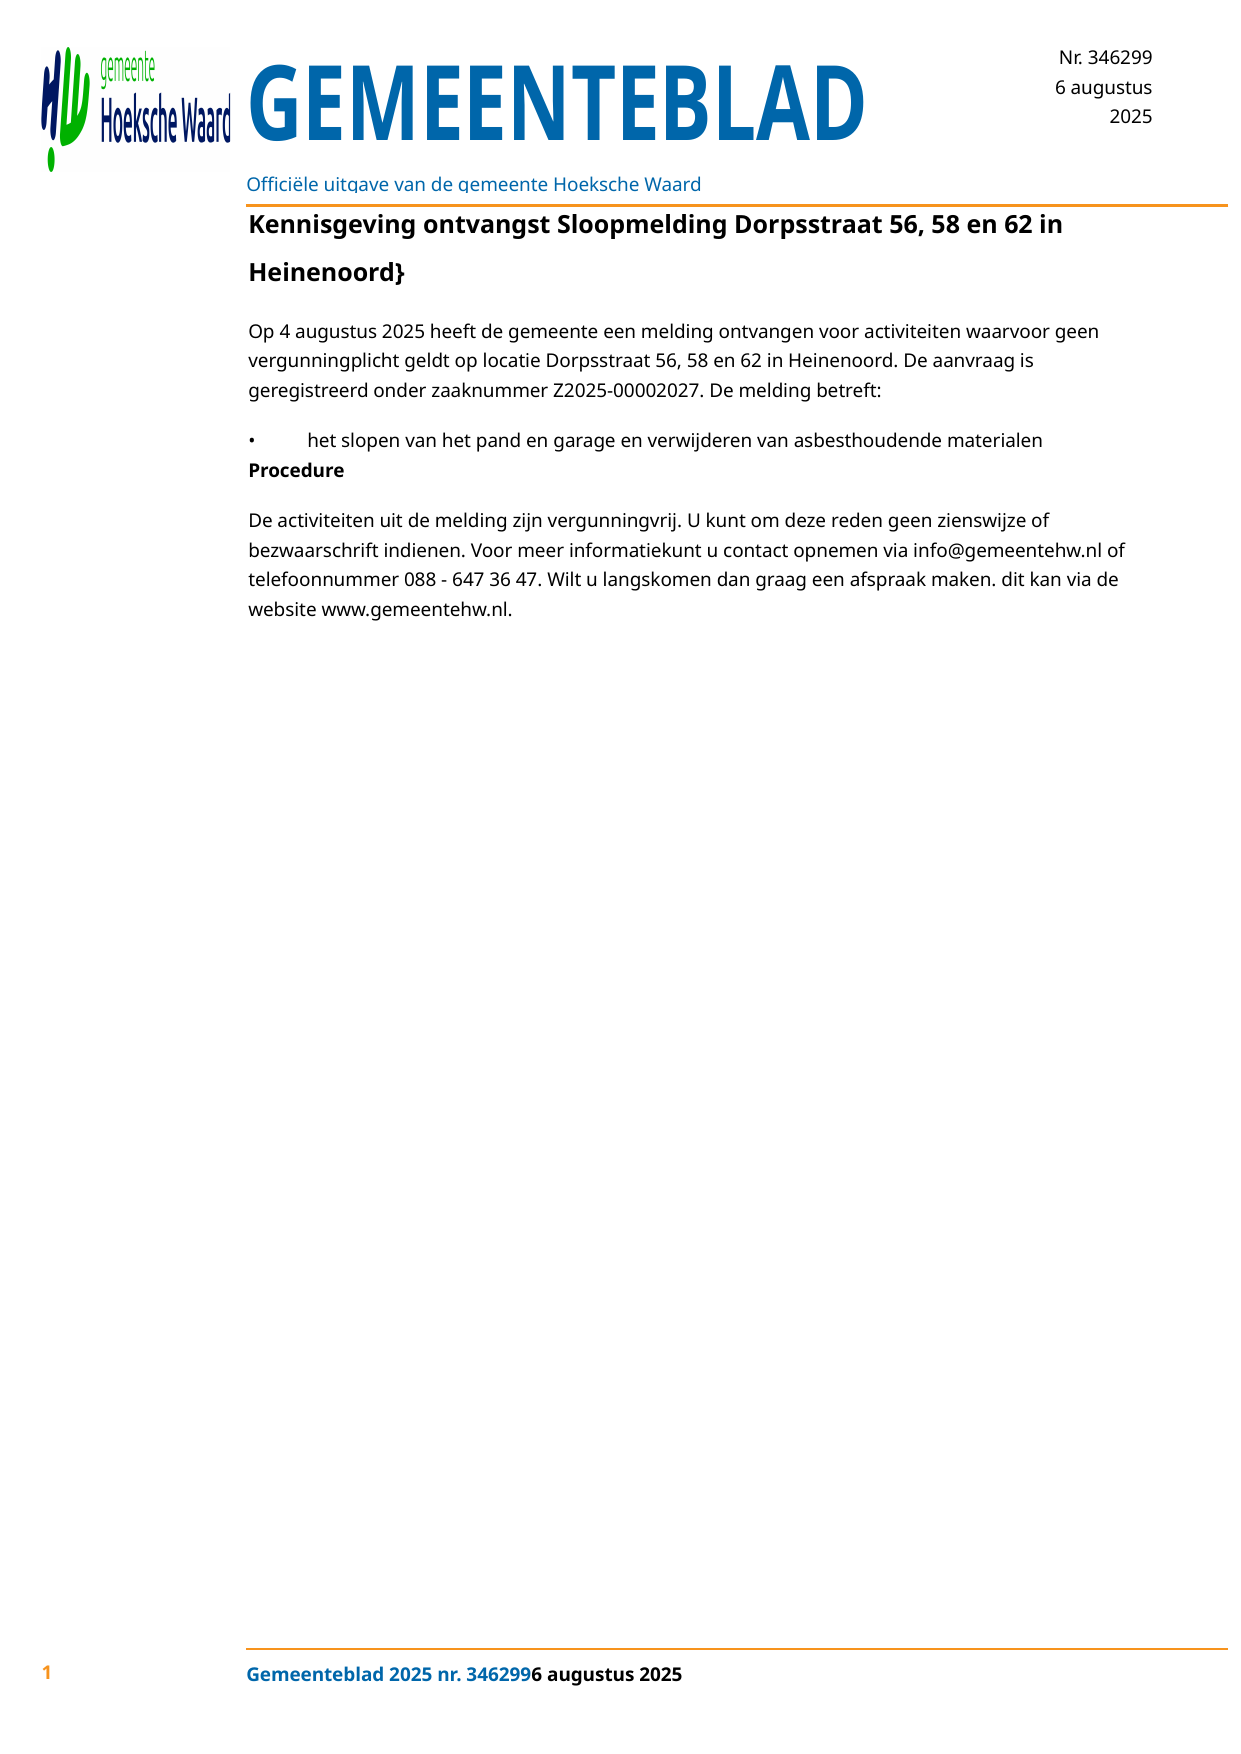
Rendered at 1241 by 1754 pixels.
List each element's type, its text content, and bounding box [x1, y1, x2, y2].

text Procedure [248, 457, 1152, 483]
list het slopen van het pand en garage en verwijderen van asbesthoudende materialen [248, 427, 1152, 453]
text Kennisgeving ontvangst Sloopmelding Dorpsstraat 56, 58 en 62 in Heinenoord} [248, 207, 1152, 288]
picture [41, 47, 231, 172]
text Op 4 augustus 2025 heeft de gemeente een melding ontvangen voor activiteiten waarvoor geen vergunningplicht geldt op locatie Dorpsstraat 56, 58 en 62 in Heinenoord. De aanvraag is geregistreerd onder zaaknummer Z2025-00002027. De melding betreft: [248, 318, 1152, 403]
text De activiteiten uit de melding zijn vergunningvrij. U kunt om deze reden geen zienswijze of bezwaarschrift indienen. Voor meer informatiekunt u contact opnemen via info@gemeentehw.nl of telefoonnummer 088 - 647 36 47. Wilt u langskomen dan graag een afspraak maken. dit kan via de website www.gemeentehw.nl. [248, 507, 1152, 622]
